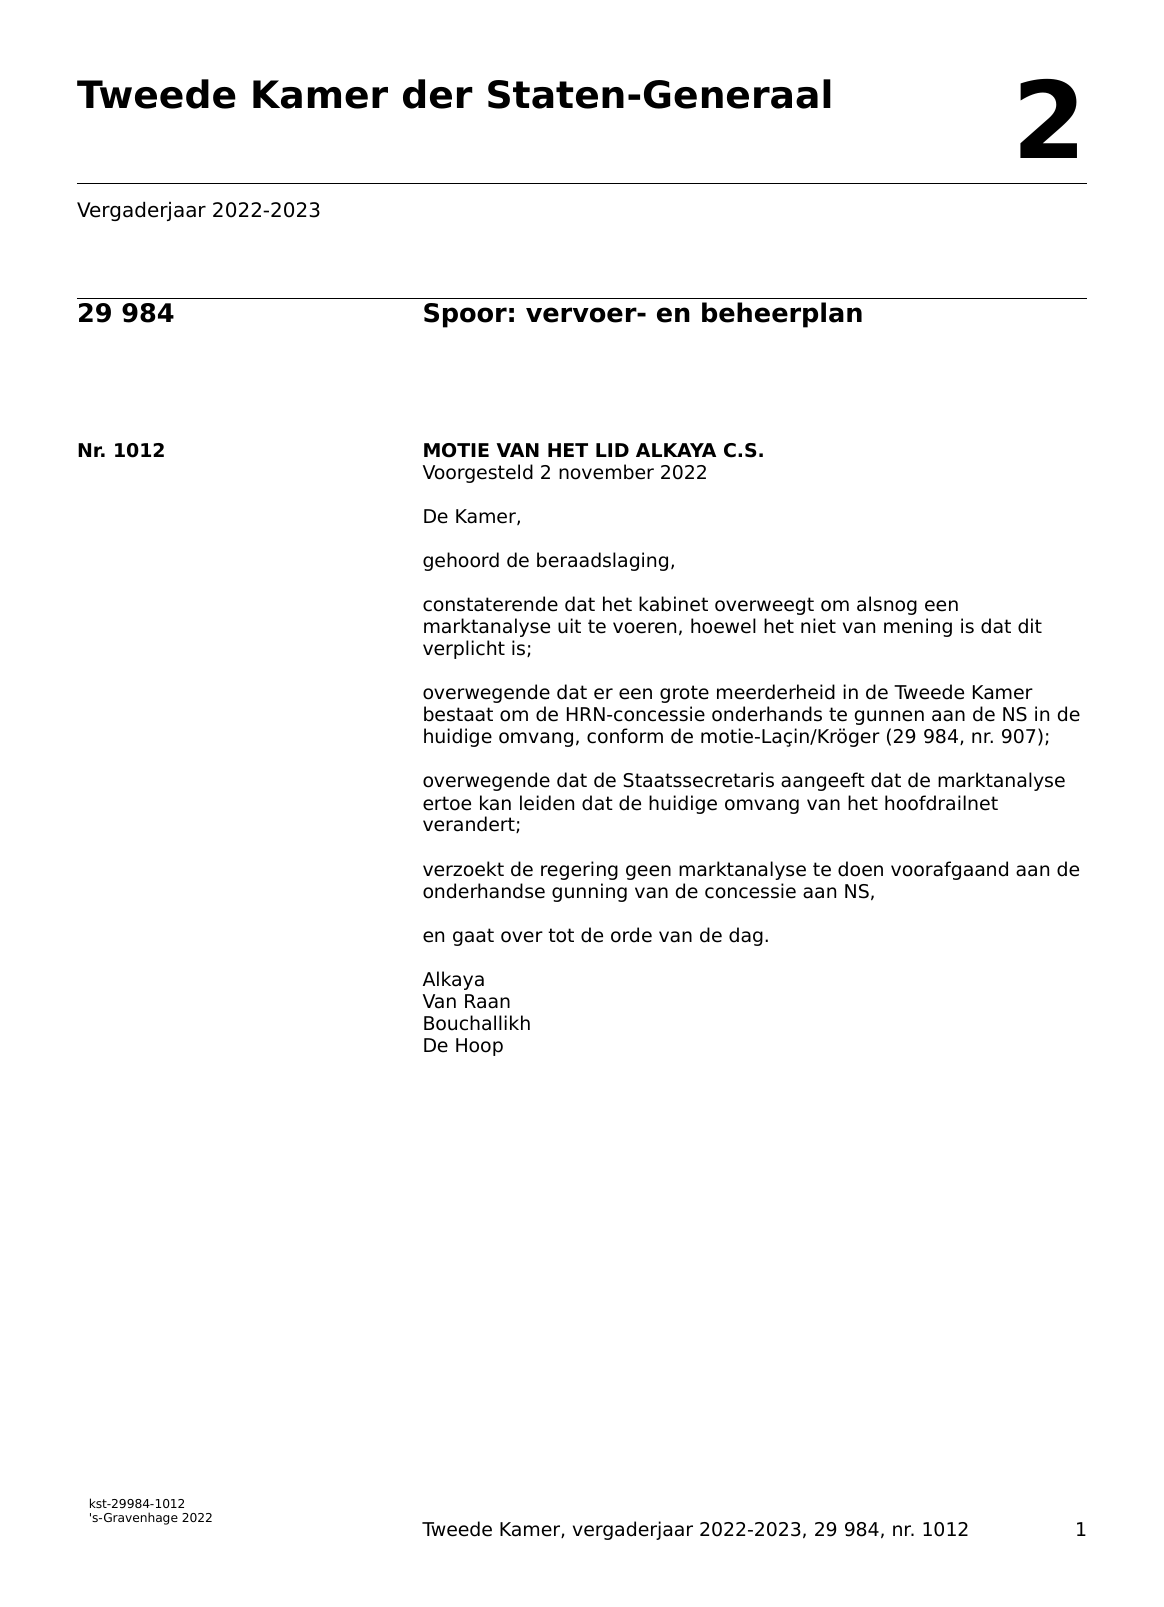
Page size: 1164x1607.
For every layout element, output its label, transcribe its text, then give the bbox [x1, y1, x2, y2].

text Alkaya [422, 969, 1087, 991]
text Voorgesteld 2 november 2022 [422, 462, 1087, 484]
text kst-29984-1012 [88, 1497, 323, 1511]
text overwegende dat de Staatssecretaris aangeeft dat de marktanalyse ertoe kan leiden dat de huidige omvang van het hoofdrailnet verandert; [422, 770, 1087, 836]
text overwegende dat er een grote meerderheid in de Tweede Kamer bestaat om de HRN-concessie onderhands te gunnen aan de NS in de huidige omvang, conform de motie-Laçin/Kröger (29 984, nr. 907); [422, 682, 1087, 748]
text constaterende dat het kabinet overweegt om alsnog een marktanalyse uit te voeren, hoewel het niet van mening is dat dit verplicht is; [422, 594, 1087, 660]
subtitle 29 984 Spoor: vervoer- en beheerplan [77, 299, 1087, 329]
subtitle Nr. 1012 MOTIE VAN HET LID ALKAYA C.S. [77, 440, 1087, 462]
text Bouchallikh [422, 1013, 1087, 1035]
text De Kamer, [422, 506, 1087, 528]
text 's-Gravenhage 2022 [88, 1511, 323, 1525]
table_header 2 [886, 59, 1087, 183]
text en gaat over tot de orde van de dag. [422, 925, 1087, 947]
table_cell Vergaderjaar 2022-2023 [77, 184, 1087, 298]
text Van Raan [422, 991, 1087, 1013]
text De Hoop [422, 1035, 1087, 1057]
text gehoord de beraadslaging, [422, 550, 1087, 572]
table_header Tweede Kamer der Staten-Generaal [77, 59, 886, 183]
text verzoekt de regering geen marktanalyse te doen voorafgaand aan de onderhandse gunning van de concessie aan NS, [422, 858, 1087, 902]
